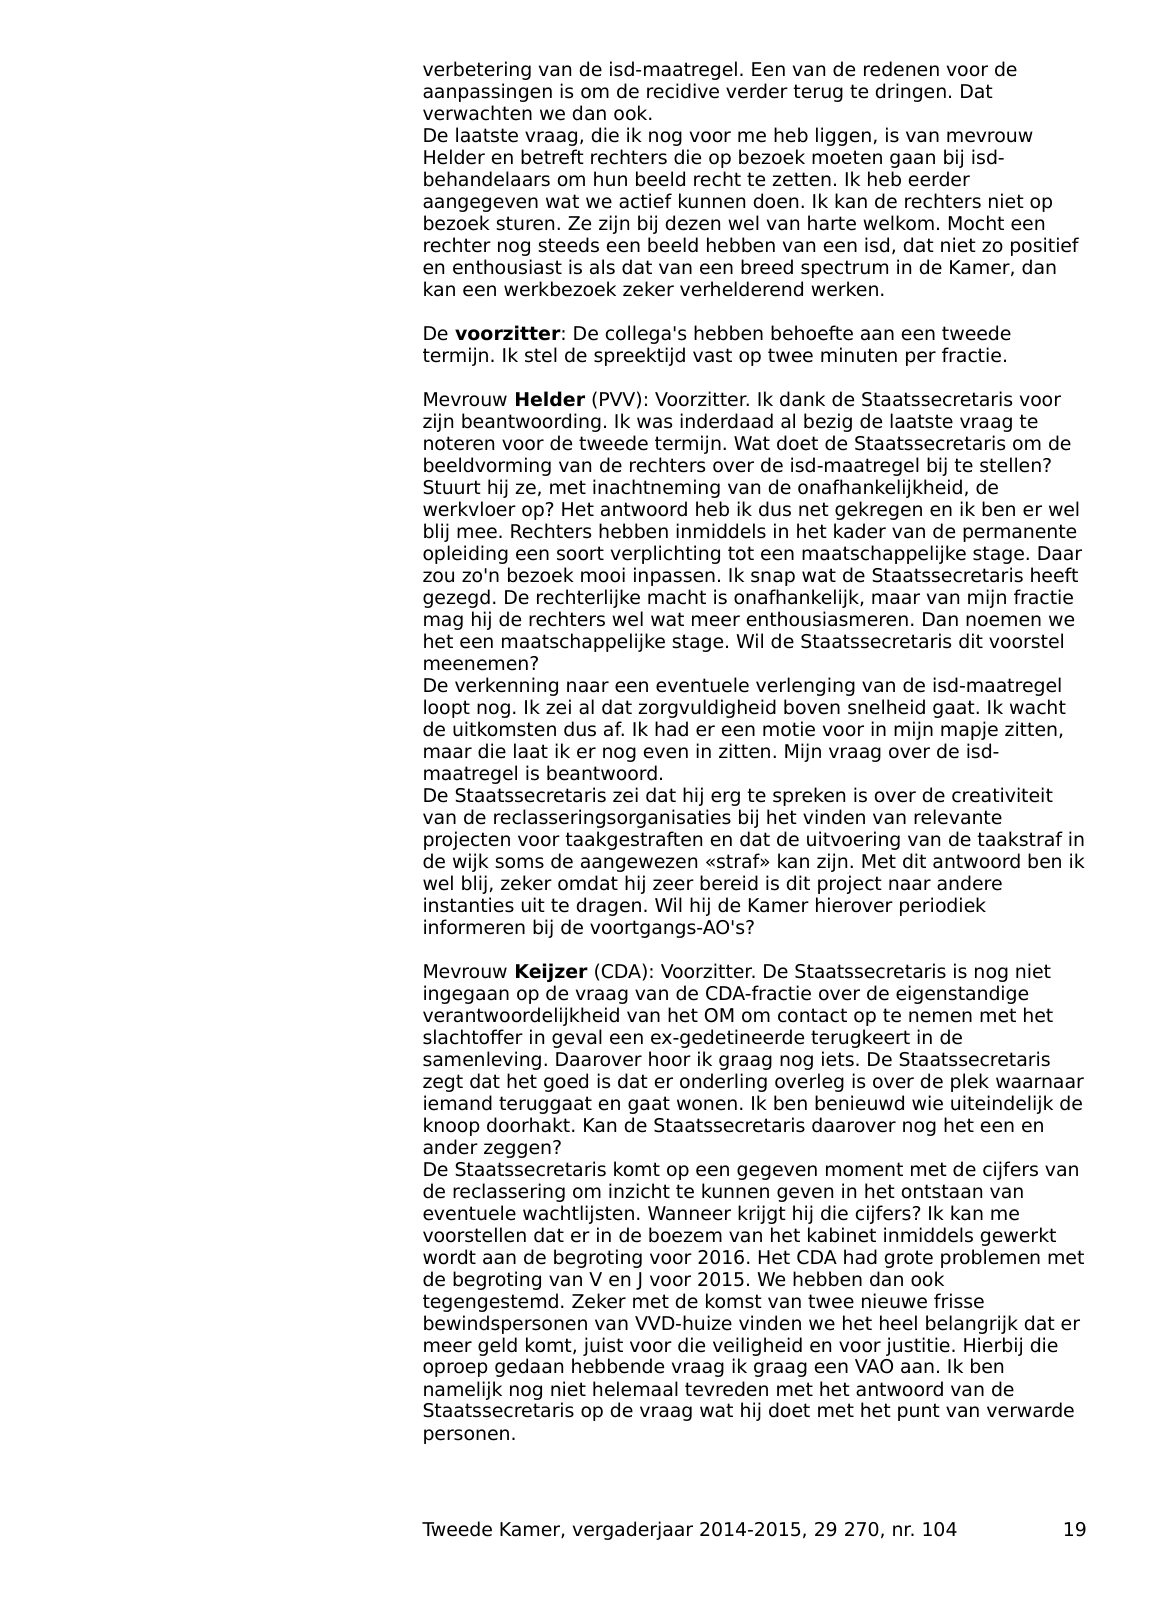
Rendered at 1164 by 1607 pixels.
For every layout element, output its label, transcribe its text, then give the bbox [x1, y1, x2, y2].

text Mevrouw Helder (PVV): Voorzitter. Ik dank de Staatssecretaris voor zijn beantwoording. Ik was inderdaad al bezig de laatste vraag te noteren voor de tweede termijn. Wat doet de Staatssecretaris om de beeldvorming van de rechters over de isd-maatregel bij te stellen? Stuurt hij ze, met inachtneming van de onafhankelijkheid, de werkvloer op? Het antwoord heb ik dus net gekregen en ik ben er wel blij mee. Rechters hebben inmiddels in het kader van de permanente opleiding een soort verplichting tot een maatschappelijke stage. Daar zou zo'n bezoek mooi inpassen. Ik snap wat de Staatssecretaris heeft gezegd. De rechterlijke macht is onafhankelijk, maar van mijn fractie mag hij de rechters wel wat meer enthousiasmeren. Dan noemen we het een maatschappelijke stage. Wil de Staatssecretaris dit voorstel meenemen? [422, 389, 1087, 675]
text De Staatssecretaris komt op een gegeven moment met de cijfers van de reclassering om inzicht te kunnen geven in het ontstaan van eventuele wachtlijsten. Wanneer krijgt hij die cijfers? Ik kan me voorstellen dat er in de boezem van het kabinet inmiddels gewerkt wordt aan de begroting voor 2016. Het CDA had grote problemen met de begroting van V en J voor 2015. We hebben dan ook tegengestemd. Zeker met de komst van twee nieuwe frisse bewindspersonen van VVD-huize vinden we het heel belangrijk dat er meer geld komt, juist voor die veiligheid en voor justitie. Hierbij die oproep gedaan hebbende vraag ik graag een VAO aan. Ik ben namelijk nog niet helemaal tevreden met het antwoord van de Staatssecretaris op de vraag wat hij doet met het punt van verwarde personen. [422, 1159, 1087, 1444]
text verbetering van de isd-maatregel. Een van de redenen voor de aanpassingen is om de recidive verder terug te dringen. Dat verwachten we dan ook. [422, 59, 1087, 125]
text De laatste vraag, die ik nog voor me heb liggen, is van mevrouw Helder en betreft rechters die op bezoek moeten gaan bij isd-behandelaars om hun beeld recht te zetten. Ik heb eerder aangegeven wat we actief kunnen doen. Ik kan de rechters niet op bezoek sturen. Ze zijn bij dezen wel van harte welkom. Mocht een rechter nog steeds een beeld hebben van een isd, dat niet zo positief en enthousiast is als dat van een breed spectrum in de Kamer, dan kan een werkbezoek zeker verhelderend werken. [422, 125, 1087, 301]
text De verkenning naar een eventuele verlenging van de isd-maatregel loopt nog. Ik zei al dat zorgvuldigheid boven snelheid gaat. Ik wacht de uitkomsten dus af. Ik had er een motie voor in mijn mapje zitten, maar die laat ik er nog even in zitten. Mijn vraag over de isd-maatregel is beantwoord. [422, 675, 1087, 785]
text De voorzitter: De collega's hebben behoefte aan een tweede termijn. Ik stel de spreektijd vast op twee minuten per fractie. [422, 323, 1087, 367]
text De Staatssecretaris zei dat hij erg te spreken is over de creativiteit van de reclasseringsorganisaties bij het vinden van relevante projecten voor taakgestraften en dat de uitvoering van de taakstraf in de wijk soms de aangewezen «straf» kan zijn. Met dit antwoord ben ik wel blij, zeker omdat hij zeer bereid is dit project naar andere instanties uit te dragen. Wil hij de Kamer hierover periodiek informeren bij de voortgangs-AO's? [422, 785, 1087, 939]
text Mevrouw Keijzer (CDA): Voorzitter. De Staatssecretaris is nog niet ingegaan op de vraag van de CDA-fractie over de eigenstandige verantwoordelijkheid van het OM om contact op te nemen met het slachtoffer in geval een ex-gedetineerde terugkeert in de samenleving. Daarover hoor ik graag nog iets. De Staatssecretaris zegt dat het goed is dat er onderling overleg is over de plek waarnaar iemand teruggaat en gaat wonen. Ik ben benieuwd wie uiteindelijk de knoop doorhakt. Kan de Staatssecretaris daarover nog het een en ander zeggen? [422, 961, 1087, 1159]
